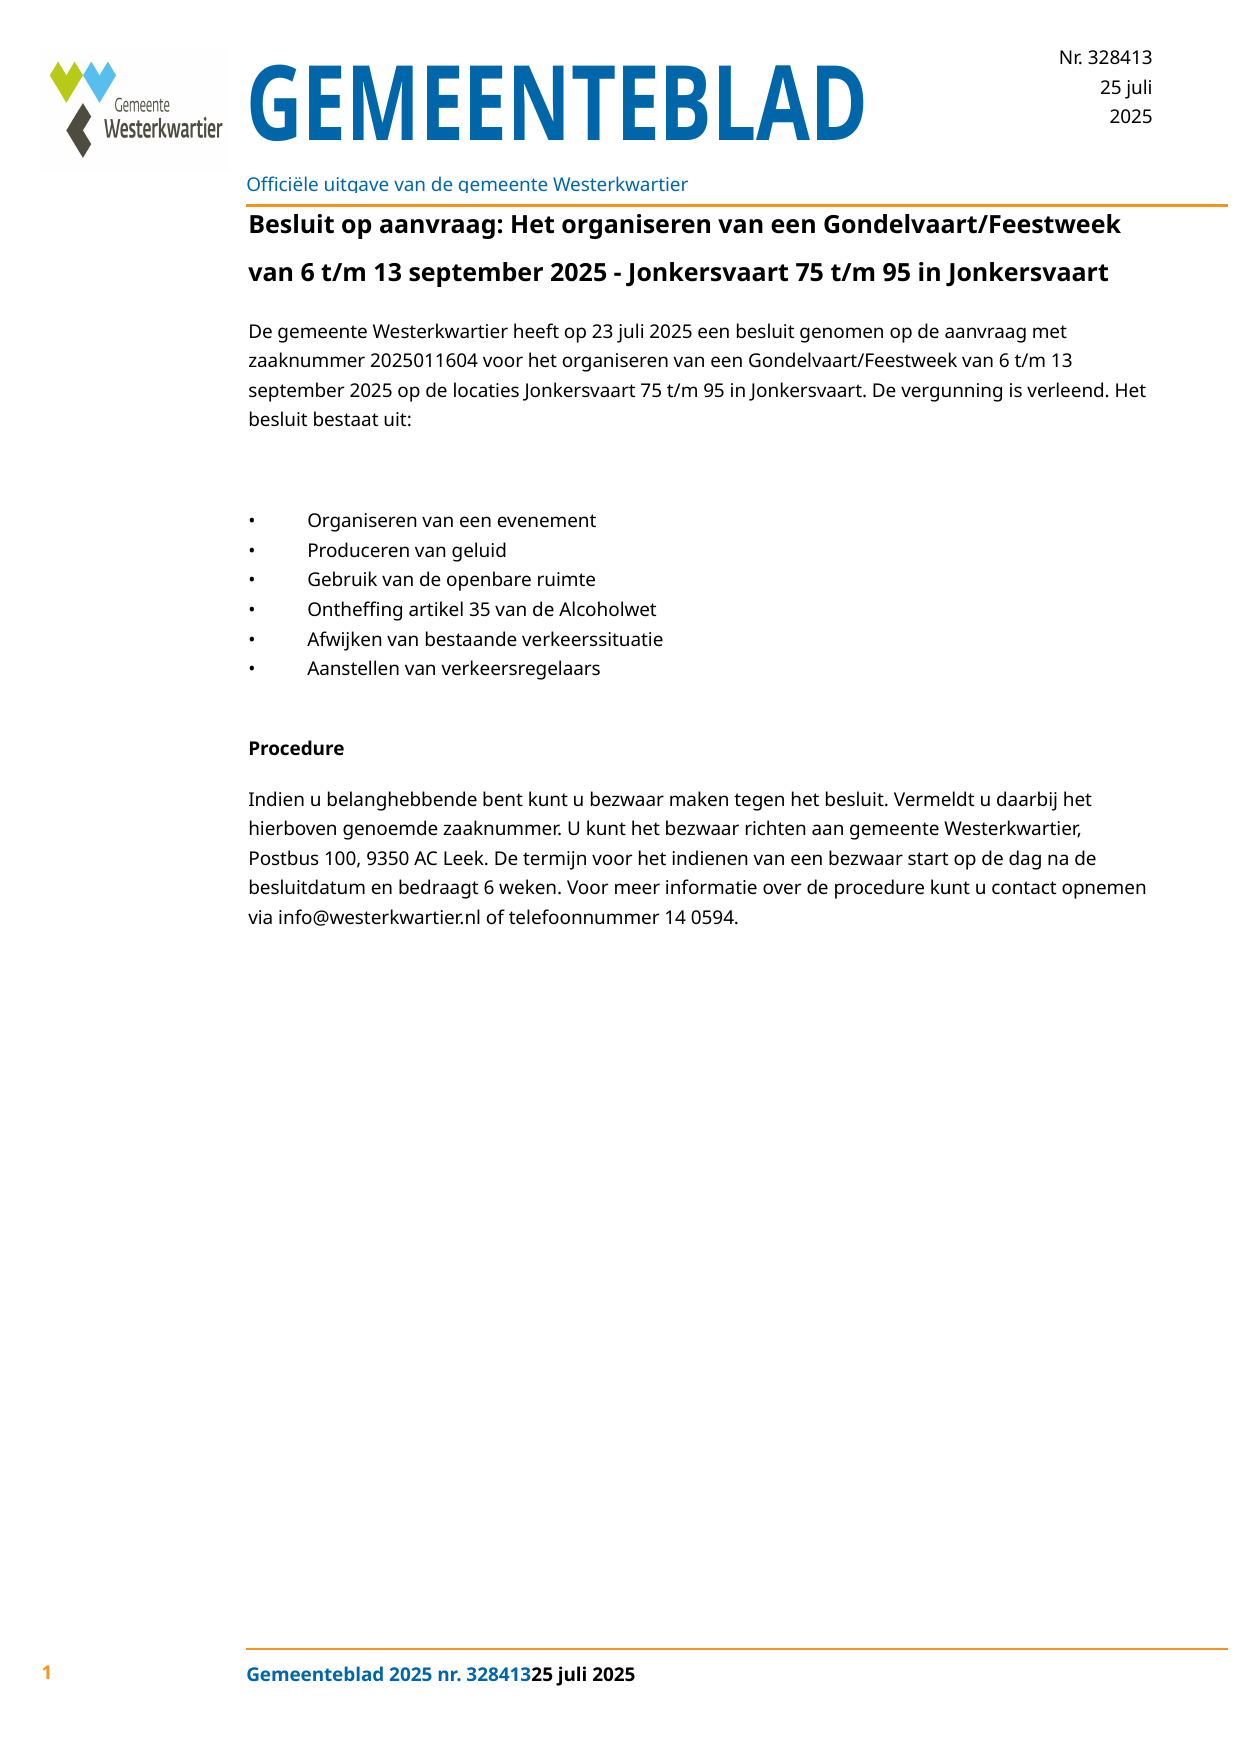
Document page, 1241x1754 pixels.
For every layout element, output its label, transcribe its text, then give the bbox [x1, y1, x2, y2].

text Indien u belanghebbende bent kunt u bezwaar maken tegen het besluit. Vermeldt u daarbij het hierboven genoemde zaaknummer. U kunt het bezwaar richten aan gemeente Westerkwartier, Postbus 100, 9350 AC Leek. De termijn voor het indienen van een bezwaar start op de dag na de besluitdatum en bedraagt 6 weken. Voor meer informatie over de procedure kunt u contact opnemen via info@westerkwartier.nl of telefoonnummer 14 0594. [248, 786, 1152, 930]
text Procedure [248, 735, 1152, 761]
list Organiseren van een evenement [248, 507, 1152, 533]
list Ontheffing artikel 35 van de Alcoholwet [248, 596, 1152, 622]
picture [41, 47, 231, 172]
list Aanstellen van verkeersregelaars [248, 655, 1152, 681]
text De gemeente Westerkwartier heeft op 23 juli 2025 een besluit genomen op de aanvraag met zaaknummer 2025011604 voor het organiseren van een Gondelvaart/Feestweek van 6 t/m 13 september 2025 op de locaties Jonkersvaart 75 t/m 95 in Jonkersvaart. De vergunning is verleend. Het besluit bestaat uit: [248, 318, 1152, 432]
list Produceren van geluid [248, 537, 1152, 563]
list Gebruik van de openbare ruimte [248, 567, 1152, 592]
text Besluit op aanvraag: Het organiseren van een Gondelvaart/Feestweek van 6 t/m 13 september 2025 - Jonkersvaart 75 t/m 95 in Jonkersvaart [248, 207, 1152, 288]
list Afwijken van bestaande verkeerssituatie [248, 626, 1152, 652]
